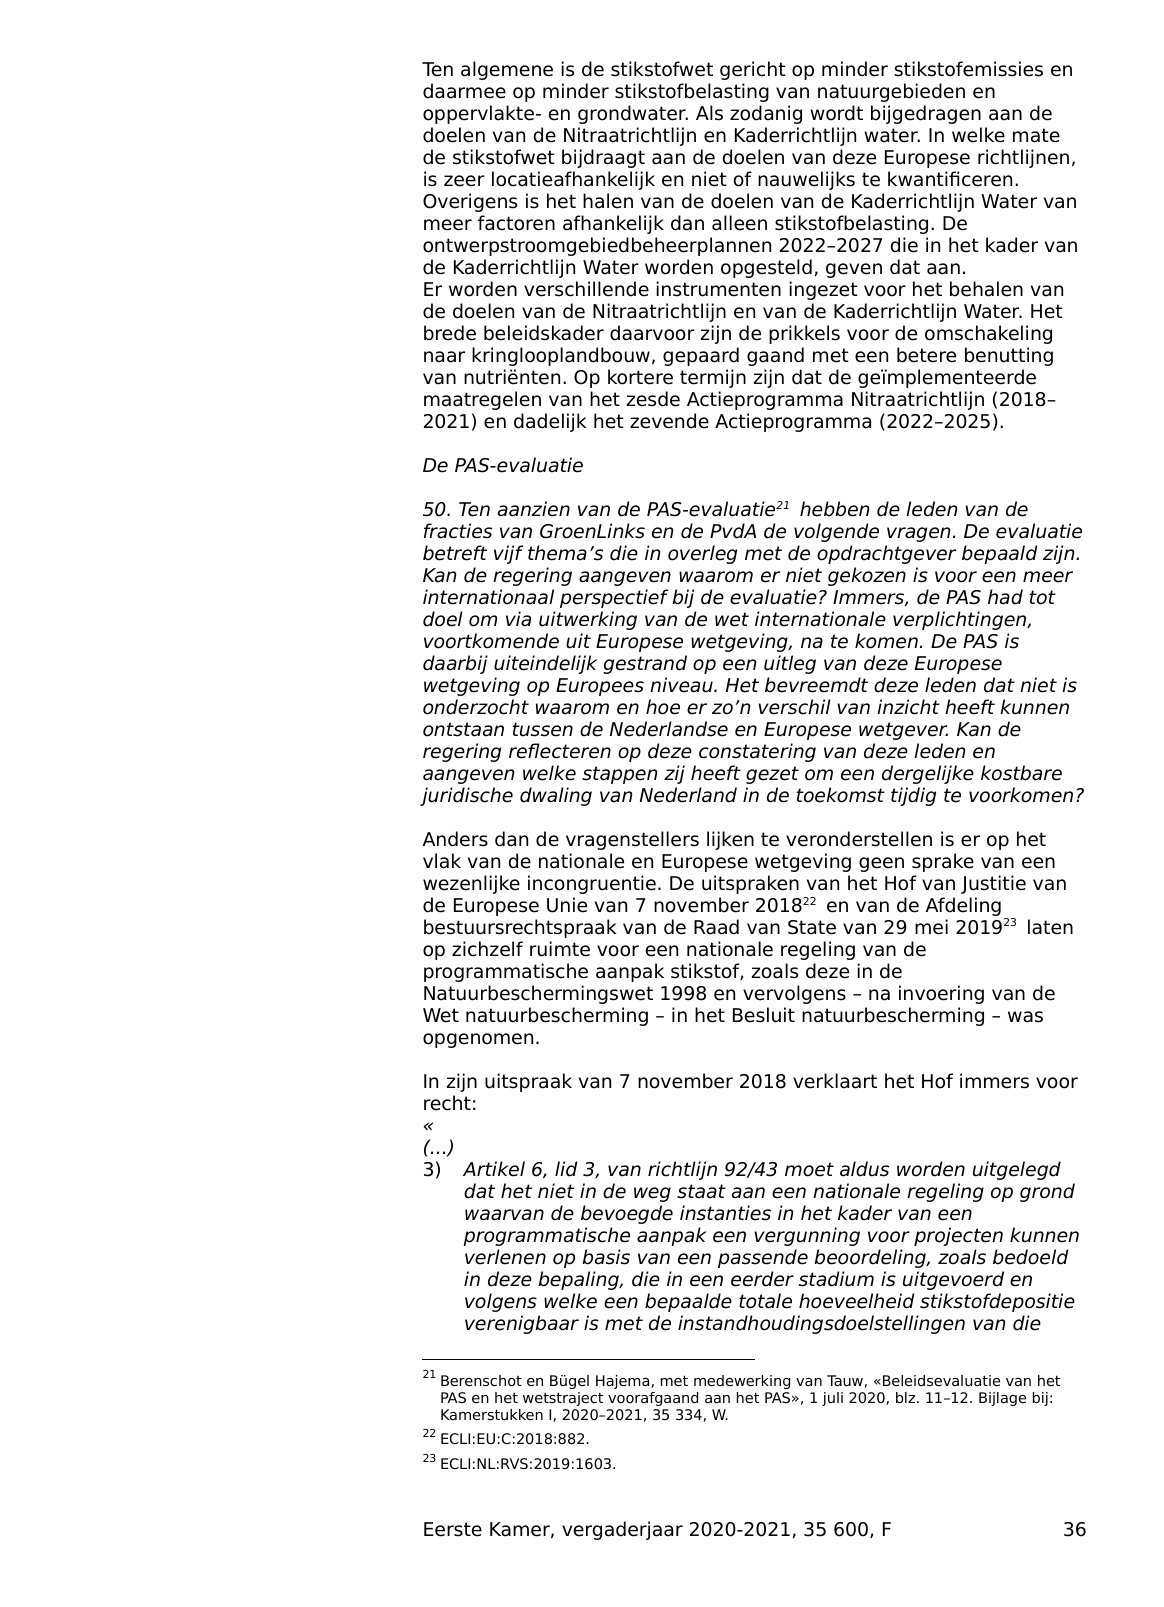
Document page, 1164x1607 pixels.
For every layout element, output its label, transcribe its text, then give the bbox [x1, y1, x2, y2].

text Berenschot en Bügel Hajema, met medewerking van Tauw, «Beleidsevaluatie van het PAS en het wetstraject voorafgaand aan het PAS», 1 juli 2020, blz. 11–12. Bijlage bij: Kamerstukken I, 2020–2021, 35 334, W. [422, 1368, 1087, 1424]
text Er worden verschillende instrumenten ingezet voor het behalen van de doelen van de Nitraatrichtlijn en van de Kaderrichtlijn Water. Het brede beleidskader daarvoor zijn de prikkels voor de omschakeling naar kringlooplandbouw, gepaard gaand met een betere benutting van nutriënten. Op kortere termijn zijn dat de geïmplementeerde maatregelen van het zesde Actieprogramma Nitraatrichtlijn (2018–2021) en dadelijk het zevende Actieprogramma (2022–2025). [422, 279, 1087, 433]
text « [422, 1115, 1087, 1137]
text (...) [422, 1137, 1087, 1159]
text 3) Artikel 6, lid 3, van richtlijn 92/43 moet aldus worden uitgelegd dat het niet in de weg staat aan een nationale regeling op grond waarvan de bevoegde instanties in het kader van een programmatische aanpak een vergunning voor projecten kunnen verlenen op basis van een passende beoordeling, zoals bedoeld in deze bepaling, die in een eerder stadium is uitgevoerd en volgens welke een bepaalde totale hoeveelheid stikstofdepositie verenigbaar is met de instandhoudingsdoelstellingen van die [422, 1159, 1087, 1335]
text In zijn uitspraak van 7 november 2018 verklaart het Hof immers voor recht: [422, 1071, 1087, 1115]
subtitle De PAS-evaluatie [422, 455, 1087, 477]
text ECLI:EU:C:2018:882. [422, 1427, 1087, 1449]
text Anders dan de vragenstellers lijken te veronderstellen is er op het vlak van de nationale en Europese wetgeving geen sprake van een wezenlijke incongruentie. De uitspraken van het Hof van Justitie van de Europese Unie van 7 november 2018 en van de Afdeling bestuursrechtspraak van de Raad van State van 29 mei 2019 laten op zichzelf ruimte voor een nationale regeling van de programmatische aanpak stikstof, zoals deze in de Natuurbeschermingswet 1998 en vervolgens – na invoering van de Wet natuurbescherming – in het Besluit natuurbescherming – was opgenomen. [422, 829, 1087, 1049]
text Ten algemene is de stikstofwet gericht op minder stikstofemissies en daarmee op minder stikstofbelasting van natuurgebieden en oppervlakte- en grondwater. Als zodanig wordt bijgedragen aan de doelen van de Nitraatrichtlijn en Kaderrichtlijn water. In welke mate de stikstofwet bijdraagt aan de doelen van deze Europese richtlijnen, is zeer locatieafhankelijk en niet of nauwelijks te kwantificeren. Overigens is het halen van de doelen van de Kaderrichtlijn Water van meer factoren afhankelijk dan alleen stikstofbelasting. De ontwerpstroomgebiedbeheerplannen 2022–2027 die in het kader van de Kaderrichtlijn Water worden opgesteld, geven dat aan. [422, 59, 1087, 279]
text 50. Ten aanzien van de PAS-evaluatie hebben de leden van de fracties van GroenLinks en de PvdA de volgende vragen. De evaluatie betreft vijf thema’s die in overleg met de opdrachtgever bepaald zijn. Kan de regering aangeven waarom er niet gekozen is voor een meer internationaal perspectief bij de evaluatie? Immers, de PAS had tot doel om via uitwerking van de wet internationale verplichtingen, voortkomende uit Europese wetgeving, na te komen. De PAS is daarbij uiteindelijk gestrand op een uitleg van deze Europese wetgeving op Europees niveau. Het bevreemdt deze leden dat niet is onderzocht waarom en hoe er zo’n verschil van inzicht heeft kunnen ontstaan tussen de Nederlandse en Europese wetgever. Kan de regering reflecteren op deze constatering van deze leden en aangeven welke stappen zij heeft gezet om een dergelijke kostbare juridische dwaling van Nederland in de toekomst tijdig te voorkomen? [422, 499, 1087, 807]
text ECLI:NL:RVS:2019:1603. [422, 1452, 1087, 1474]
